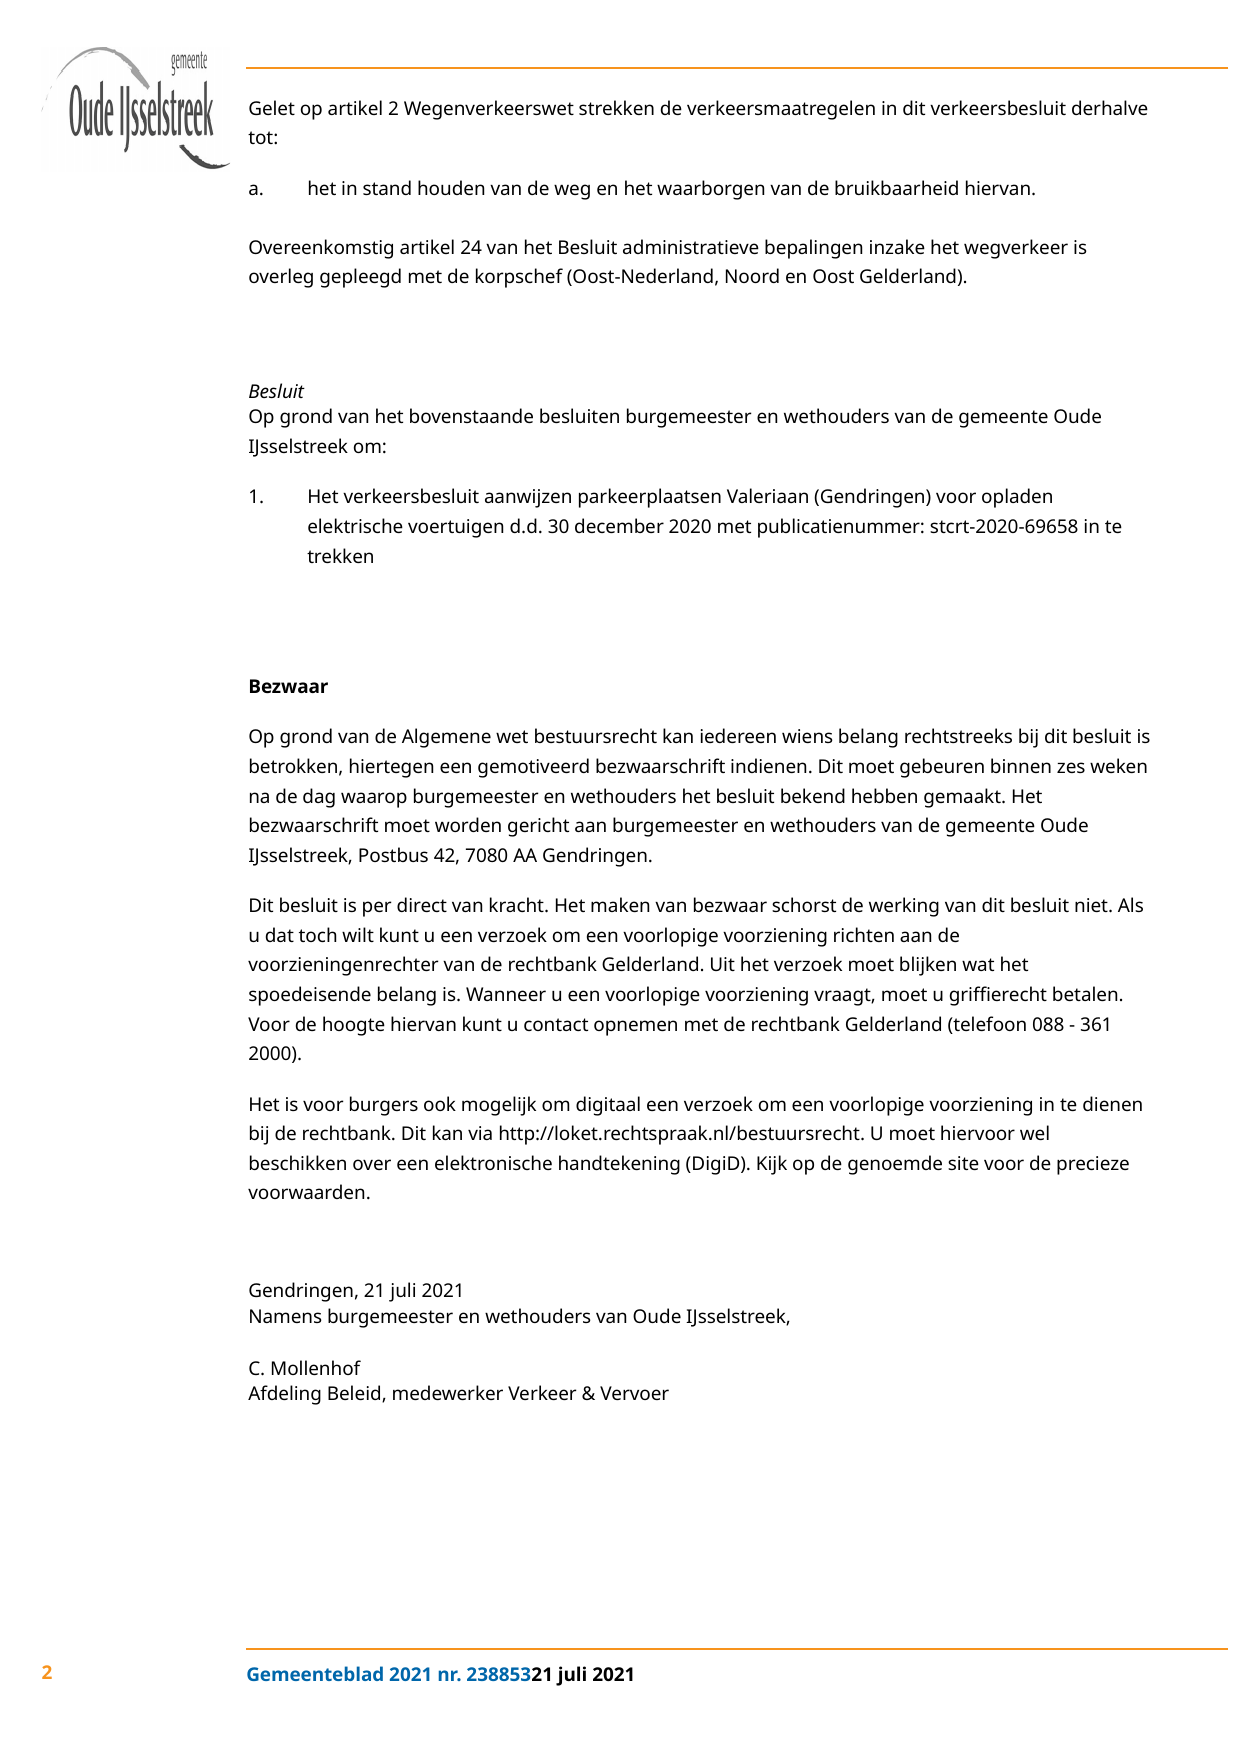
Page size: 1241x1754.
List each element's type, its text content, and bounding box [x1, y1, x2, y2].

text C. Mollenhof [248, 1355, 1152, 1381]
text Het is voor burgers ook mogelijk om digitaal een verzoek om een voorlopige voorziening in te dienen bij de rechtbank. Dit kan via http://loket.rechtspraak.nl/bestuursrecht. U moet hiervoor wel beschikken over een elektronische handtekening (DigiD). Kijk op de genoemde site voor de precieze voorwaarden. [248, 1091, 1152, 1205]
text Op grond van het bovenstaande besluiten burgemeester en wethouders van de gemeente Oude IJsselstreek om: [248, 404, 1152, 459]
list Het verkeersbesluit aanwijzen parkeerplaatsen Valeriaan (Gendringen) voor opladen elektrische voertuigen d.d. 30 december 2020 met publicatienummer: stcrt-2020-69658 in te trekken [248, 484, 1152, 568]
text Besluit [248, 378, 1152, 404]
list het in stand houden van de weg en het waarborgen van de bruikbaarheid hiervan. [248, 175, 1152, 201]
text Bezwaar [248, 673, 1152, 699]
text Afdeling Beleid, medewerker Verkeer & Vervoer [248, 1381, 1152, 1406]
text Overeenkomstig artikel 24 van het Besluit administratieve bepalingen inzake het wegverkeer is overleg gepleegd met de korpschef (Oost-Nederland, Noord en Oost Gelderland). [248, 234, 1152, 289]
text Gendringen, 21 juli 2021 [248, 1278, 1152, 1303]
text Gelet op artikel 2 Wegenverkeerswet strekken de verkeersmaatregelen in dit verkeersbesluit derhalve tot: [248, 95, 1152, 150]
picture [41, 47, 231, 172]
text Dit besluit is per direct van kracht. Het maken van bezwaar schorst de werking van dit besluit niet. Als u dat toch wilt kunt u een verzoek om een voorlopige voorziening richten aan de voorzieningenrechter van de rechtbank Gelderland. Uit het verzoek moet blijken wat het spoedeisende belang is. Wanneer u een voorlopige voorziening vraagt, moet u griffierecht betalen. Voor de hoogte hiervan kunt u contact opnemen met de rechtbank Gelderland (telefoon 088 - 361 2000). [248, 892, 1152, 1066]
text Namens burgemeester en wethouders van Oude IJsselstreek, [248, 1303, 1152, 1329]
text Op grond van de Algemene wet bestuursrecht kan iedereen wiens belang rechtstreeks bij dit besluit is betrokken, hiertegen een gemotiveerd bezwaarschrift indienen. Dit moet gebeuren binnen zes weken na de dag waarop burgemeester en wethouders het besluit bekend hebben gemaakt. Het bezwaarschrift moet worden gericht aan burgemeester en wethouders van de gemeente Oude IJsselstreek, Postbus 42, 7080 AA Gendringen. [248, 724, 1152, 868]
